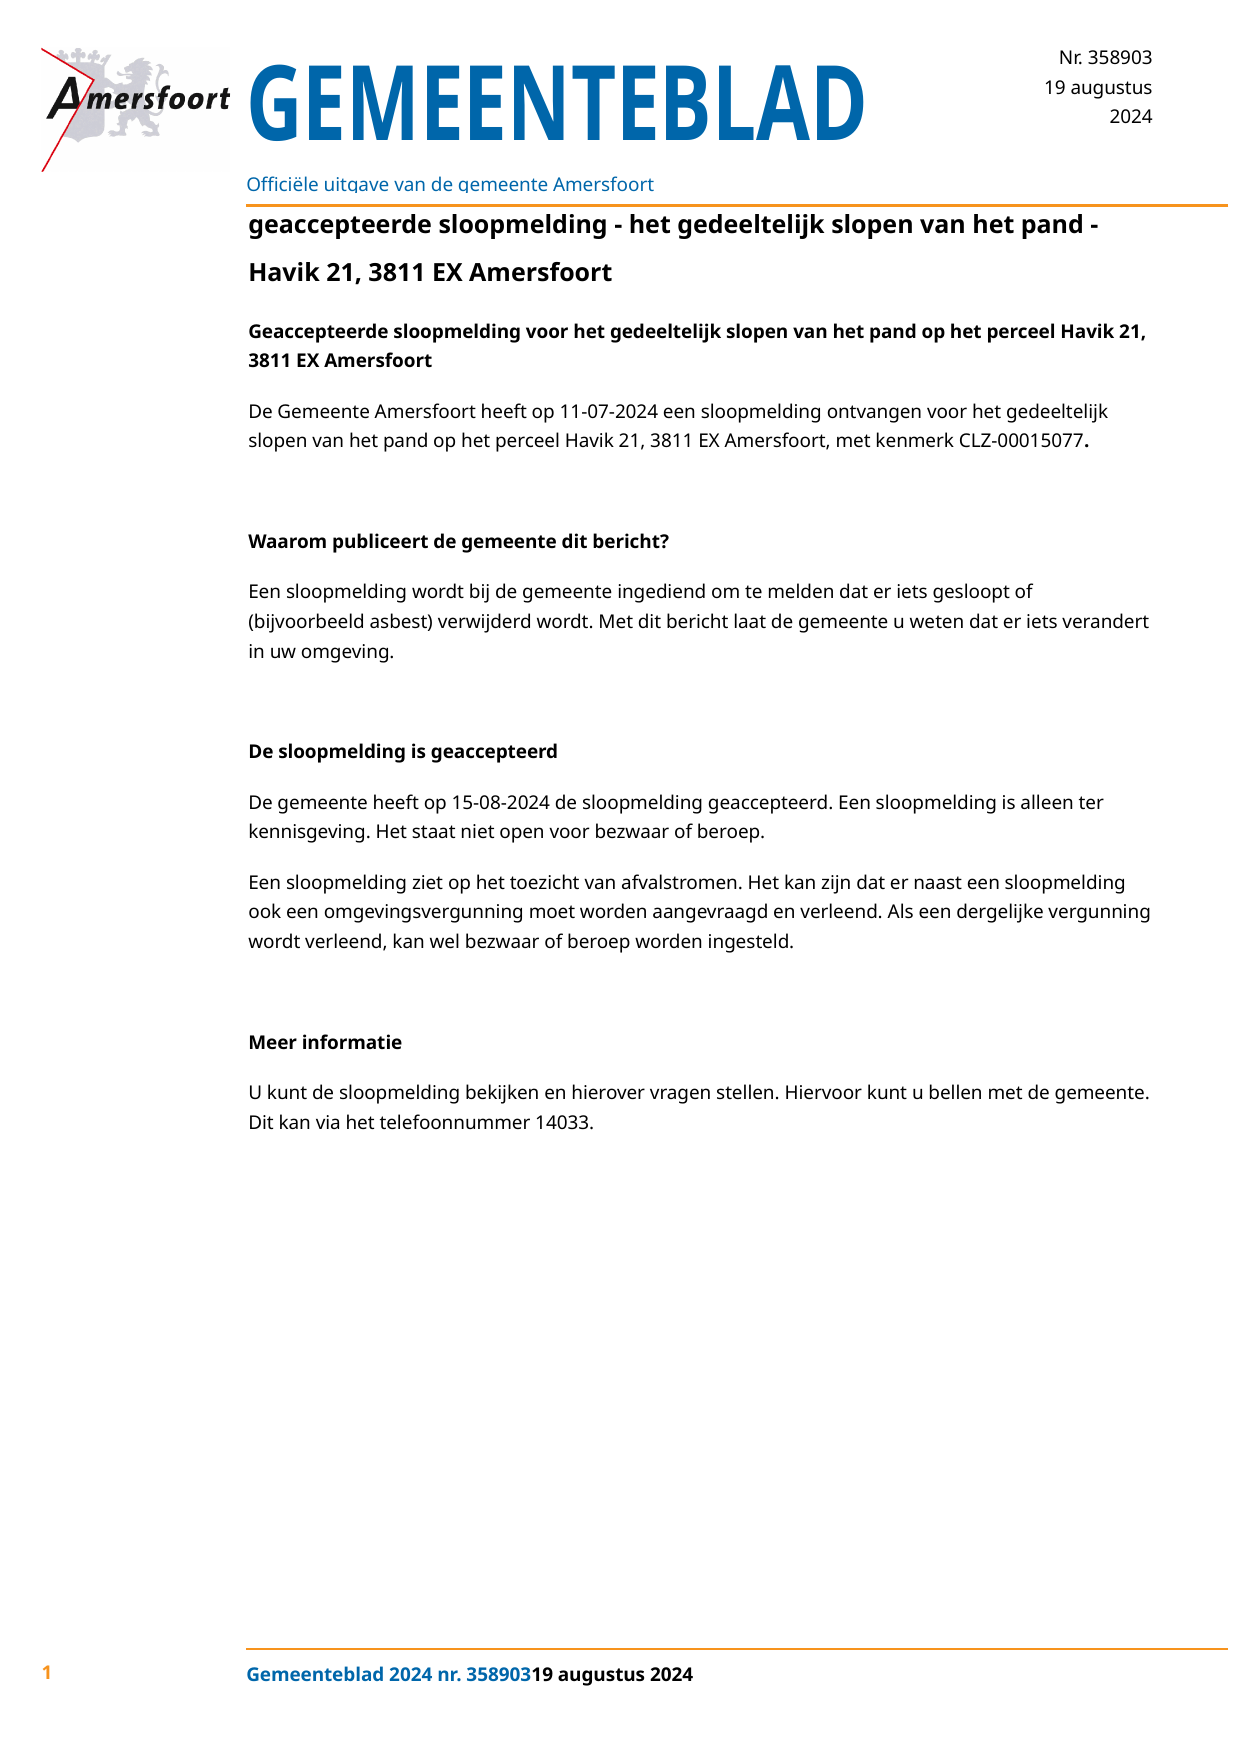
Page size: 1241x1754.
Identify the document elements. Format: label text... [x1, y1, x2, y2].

text De gemeente heeft op 15-08-2024 de sloopmelding geaccepteerd. Een sloopmelding is alleen ter kennisgeving. Het staat niet open voor bezwaar of beroep. [248, 789, 1152, 844]
text U kunt de sloopmelding bekijken en hierover vragen stellen. Hiervoor kunt u bellen met de gemeente. Dit kan via het telefoonnummer 14033. [248, 1079, 1152, 1135]
text geaccepteerde sloopmelding - het gedeeltelijk slopen van het pand - Havik 21, 3811 EX Amersfoort [248, 207, 1152, 288]
picture [41, 47, 231, 172]
text Een sloopmelding wordt bij de gemeente ingediend om te melden dat er iets gesloopt of (bijvoorbeeld asbest) verwijderd wordt. Met dit bericht laat de gemeente u weten dat er iets verandert in uw omgeving. [248, 579, 1152, 664]
text Waarom publiceert de gemeente dit bericht? [248, 528, 1152, 554]
text Meer informatie [248, 1029, 1152, 1055]
text Een sloopmelding ziet op het toezicht van afvalstromen. Het kan zijn dat er naast een sloopmelding ook een omgevingsvergunning moet worden aangevraagd en verleend. Als een dergelijke vergunning wordt verleend, kan wel bezwaar of beroep worden ingesteld. [248, 869, 1152, 954]
text Geaccepteerde sloopmelding voor het gedeeltelijk slopen van het pand op het perceel Havik 21, 3811 EX Amersfoort [248, 318, 1152, 373]
text De sloopmelding is geaccepteerd [248, 739, 1152, 764]
text De Gemeente Amersfoort heeft op 11-07-2024 een sloopmelding ontvangen voor het gedeeltelijk slopen van het pand op het perceel Havik 21, 3811 EX Amersfoort, met kenmerk CLZ-00015077. [248, 398, 1152, 453]
